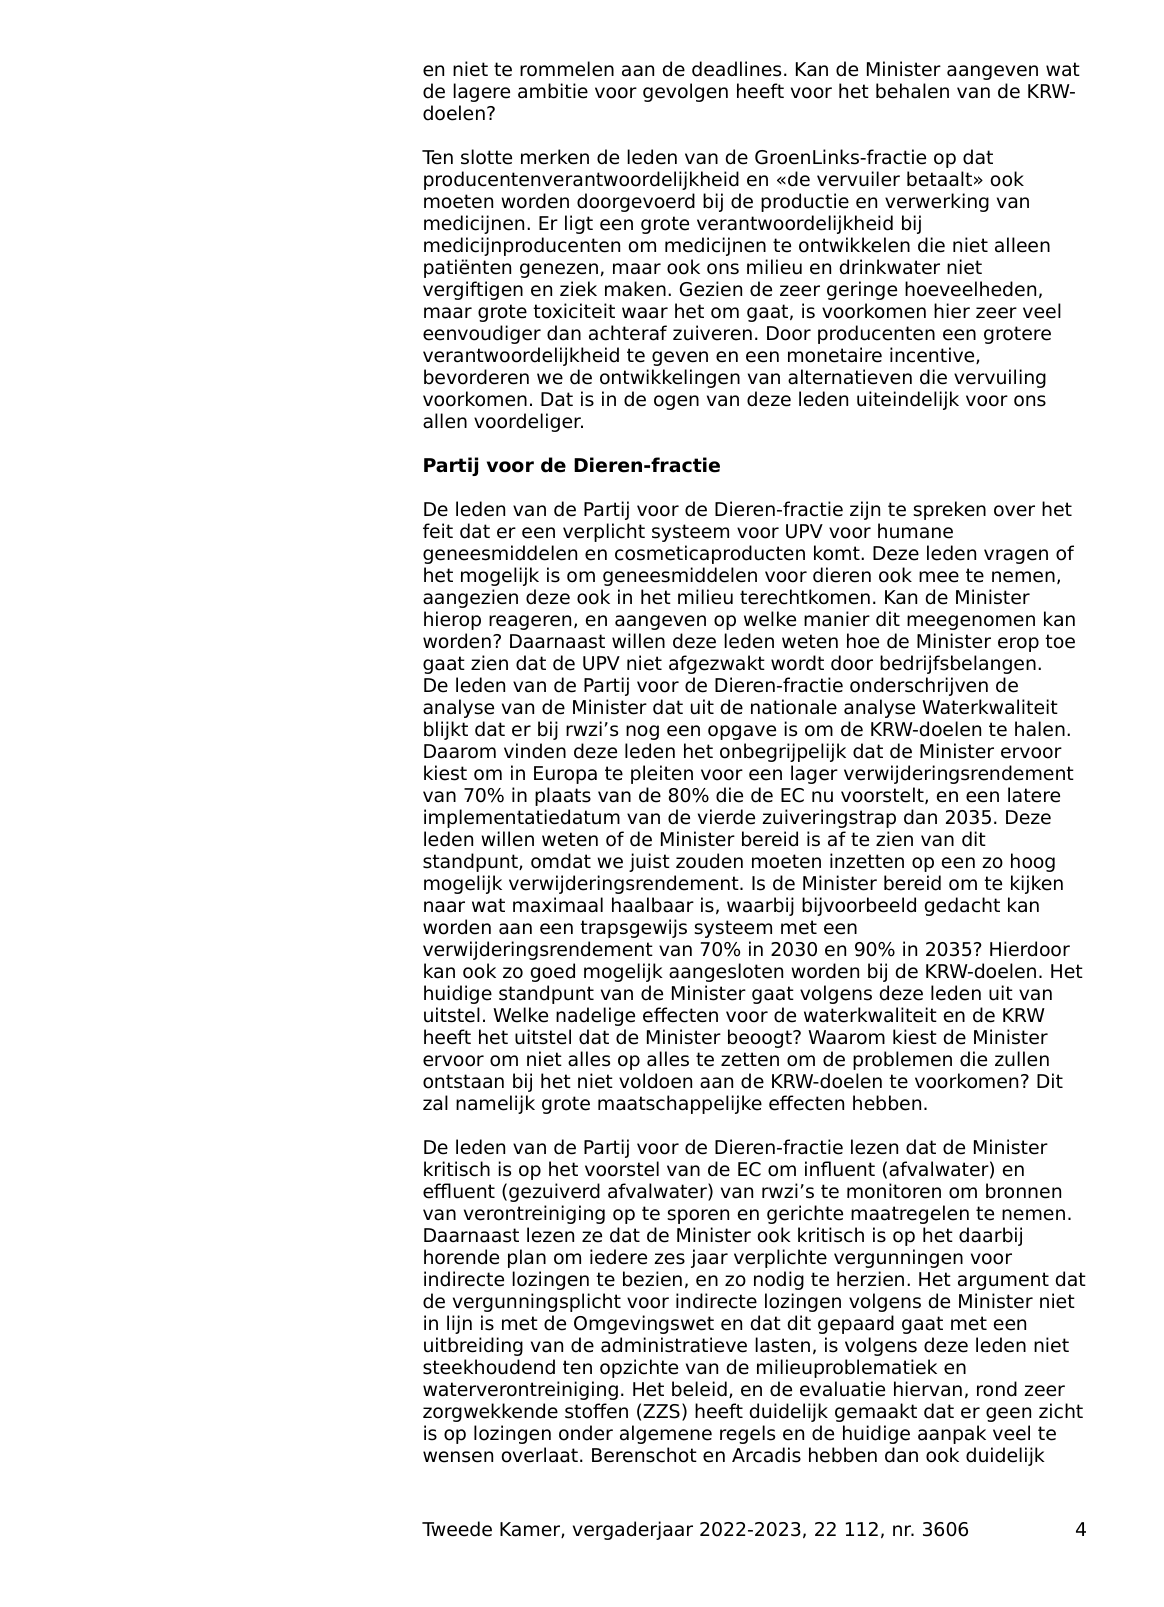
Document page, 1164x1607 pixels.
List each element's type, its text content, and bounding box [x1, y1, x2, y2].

text Ten slotte merken de leden van de GroenLinks-fractie op dat producentenverantwoordelijkheid en «de vervuiler betaalt» ook moeten worden doorgevoerd bij de productie en verwerking van medicijnen. Er ligt een grote verantwoordelijkheid bij medicijnproducenten om medicijnen te ontwikkelen die niet alleen patiënten genezen, maar ook ons milieu en drinkwater niet vergiftigen en ziek maken. Gezien de zeer geringe hoeveelheden, maar grote toxiciteit waar het om gaat, is voorkomen hier zeer veel eenvoudiger dan achteraf zuiveren. Door producenten een grotere verantwoordelijkheid te geven en een monetaire incentive, bevorderen we de ontwikkelingen van alternatieven die vervuiling voorkomen. Dat is in de ogen van deze leden uiteindelijk voor ons allen voordeliger. [422, 147, 1087, 433]
text en niet te rommelen aan de deadlines. Kan de Minister aangeven wat de lagere ambitie voor gevolgen heeft voor het behalen van de KRW-doelen? [422, 59, 1087, 125]
text De leden van de Partij voor de Dieren-fractie zijn te spreken over het feit dat er een verplicht systeem voor UPV voor humane geneesmiddelen en cosmeticaproducten komt. Deze leden vragen of het mogelijk is om geneesmiddelen voor dieren ook mee te nemen, aangezien deze ook in het milieu terechtkomen. Kan de Minister hierop reageren, en aangeven op welke manier dit meegenomen kan worden? Daarnaast willen deze leden weten hoe de Minister erop toe gaat zien dat de UPV niet afgezwakt wordt door bedrijfsbelangen. [422, 499, 1087, 675]
text De leden van de Partij voor de Dieren-fractie lezen dat de Minister kritisch is op het voorstel van de EC om influent (afvalwater) en effluent (gezuiverd afvalwater) van rwzi’s te monitoren om bronnen van verontreiniging op te sporen en gerichte maatregelen te nemen. Daarnaast lezen ze dat de Minister ook kritisch is op het daarbij horende plan om iedere zes jaar verplichte vergunningen voor indirecte lozingen te bezien, en zo nodig te herzien. Het argument dat de vergunningsplicht voor indirecte lozingen volgens de Minister niet in lijn is met de Omgevingswet en dat dit gepaard gaat met een uitbreiding van de administratieve lasten, is volgens deze leden niet steekhoudend ten opzichte van de milieuproblematiek en waterverontreiniging. Het beleid, en de evaluatie hiervan, rond zeer zorgwekkende stoffen (ZZS) heeft duidelijk gemaakt dat er geen zicht is op lozingen onder algemene regels en de huidige aanpak veel te wensen overlaat. Berenschot en Arcadis hebben dan ook duidelijk [422, 1137, 1087, 1467]
text De leden van de Partij voor de Dieren-fractie onderschrijven de analyse van de Minister dat uit de nationale analyse Waterkwaliteit blijkt dat er bij rwzi’s nog een opgave is om de KRW-doelen te halen. Daarom vinden deze leden het onbegrijpelijk dat de Minister ervoor kiest om in Europa te pleiten voor een lager verwijderingsrendement van 70% in plaats van de 80% die de EC nu voorstelt, en een latere implementatiedatum van de vierde zuiveringstrap dan 2035. Deze leden willen weten of de Minister bereid is af te zien van dit standpunt, omdat we juist zouden moeten inzetten op een zo hoog mogelijk verwijderingsrendement. Is de Minister bereid om te kijken naar wat maximaal haalbaar is, waarbij bijvoorbeeld gedacht kan worden aan een trapsgewijs systeem met een verwijderingsrendement van 70% in 2030 en 90% in 2035? Hierdoor kan ook zo goed mogelijk aangesloten worden bij de KRW-doelen. Het huidige standpunt van de Minister gaat volgens deze leden uit van uitstel. Welke nadelige effecten voor de waterkwaliteit en de KRW heeft het uitstel dat de Minister beoogt? Waarom kiest de Minister ervoor om niet alles op alles te zetten om de problemen die zullen ontstaan bij het niet voldoen aan de KRW-doelen te voorkomen? Dit zal namelijk grote maatschappelijke effecten hebben. [422, 675, 1087, 1115]
subtitle Partij voor de Dieren-fractie [422, 455, 1087, 477]
